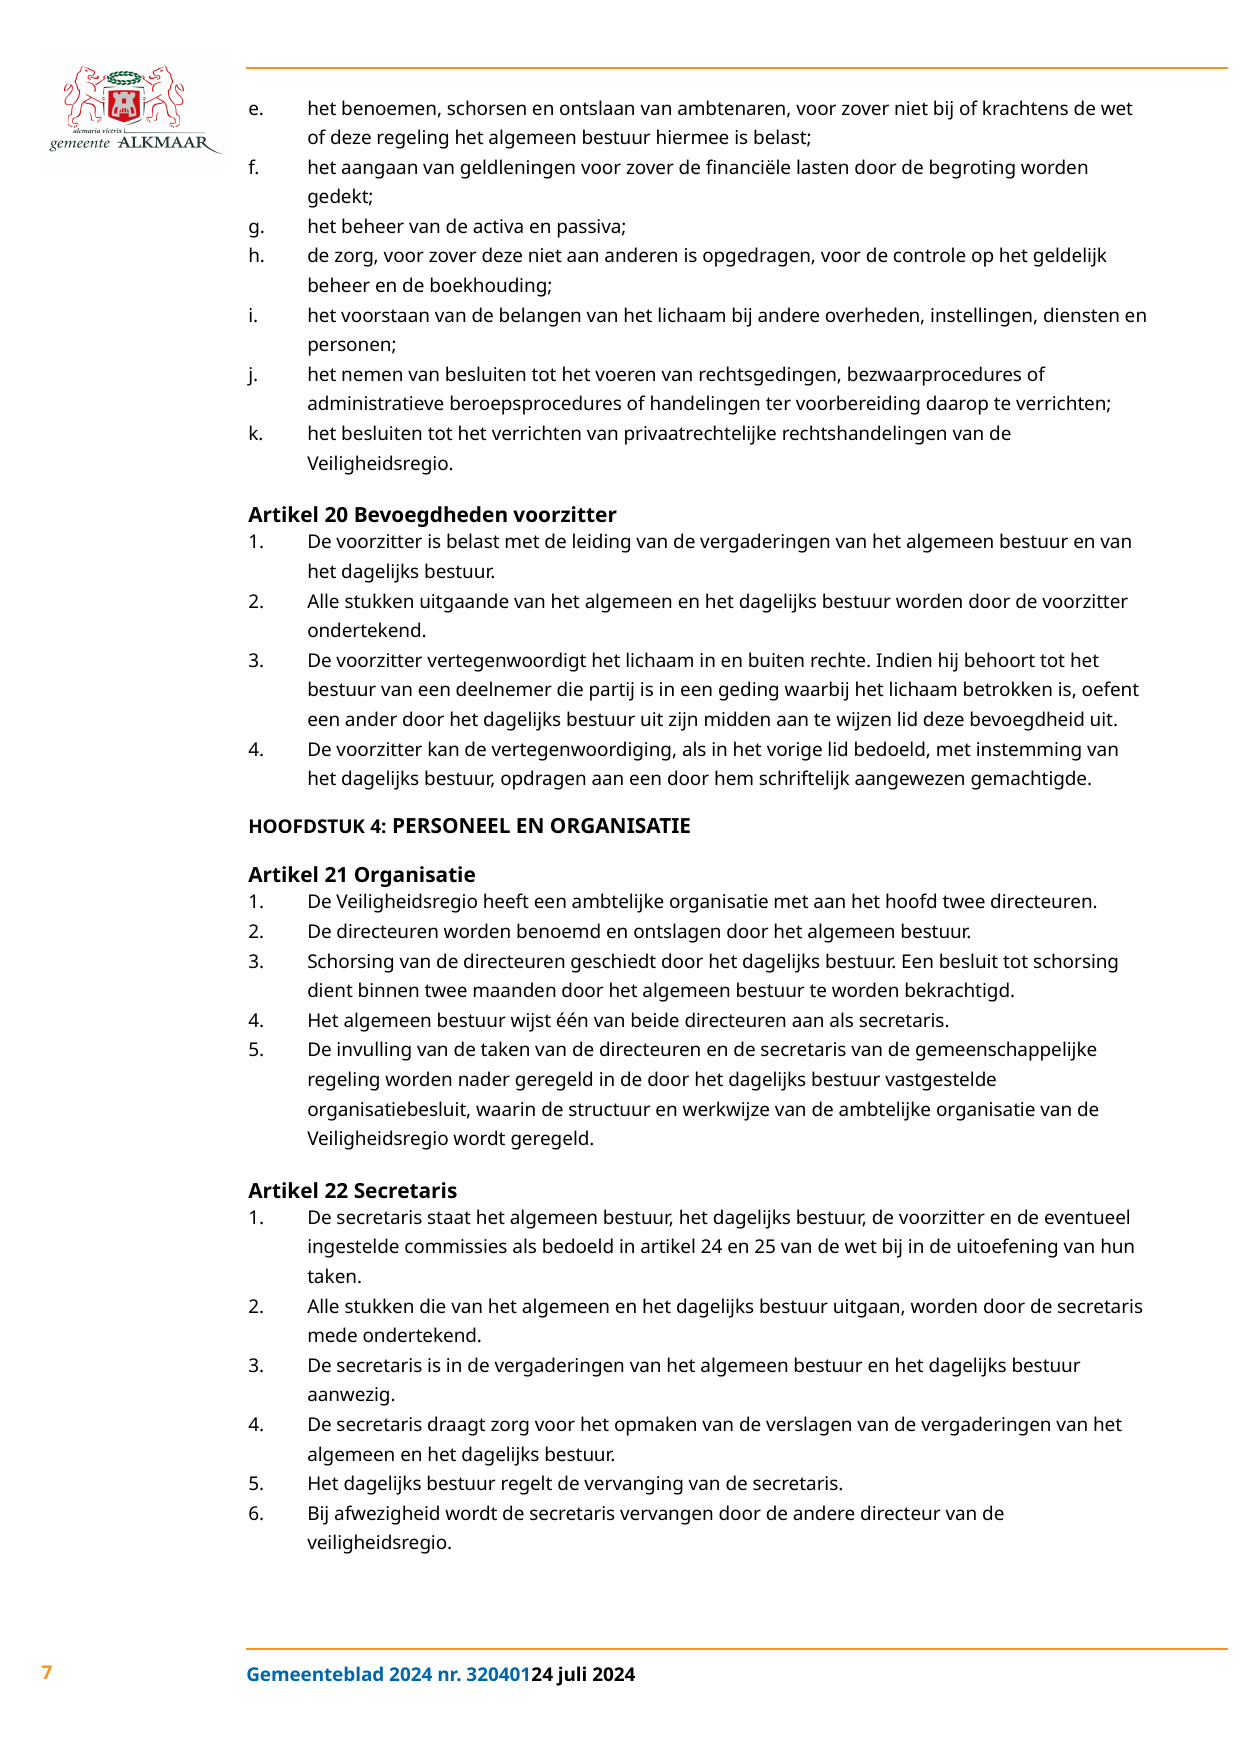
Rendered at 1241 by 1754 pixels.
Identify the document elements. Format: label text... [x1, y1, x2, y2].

list het aangaan van geldleningen voor zover de financiële lasten door de begroting worden gedekt; [248, 154, 1152, 209]
list De secretaris is in de vergaderingen van het algemeen bestuur en het dagelijks bestuur aanwezig. [248, 1352, 1152, 1407]
list De voorzitter vertegenwoordigt het lichaam in en buiten rechte. Indien hij behoort tot het bestuur van een deelnemer die partij is in een geding waarbij het lichaam betrokken is, oefent een ander door het dagelijks bestuur uit zijn midden aan te wijzen lid deze bevoegdheid uit. [248, 647, 1152, 732]
list het besluiten tot het verrichten van privaatrechtelijke rechtshandelingen van de Veiligheidsregio. [248, 420, 1152, 476]
list Alle stukken uitgaande van het algemeen en het dagelijks bestuur worden door de voorzitter ondertekend. [248, 588, 1152, 643]
list het beheer van de activa en passiva; [248, 213, 1152, 239]
list Het dagelijks bestuur regelt de vervanging van de secretaris. [248, 1470, 1152, 1496]
list De directeuren worden benoemd en ontslagen door het algemeen bestuur. [248, 918, 1152, 944]
list het benoemen, schorsen en ontslaan van ambtenaren, voor zover niet bij of krachtens de wet of deze regeling het algemeen bestuur hiermee is belast; [248, 95, 1152, 150]
list De invulling van de taken van de directeuren en de secretaris van de gemeenschappelijke regeling worden nader geregeld in de door het dagelijks bestuur vastgestelde organisatiebesluit, waarin de structuur en werkwijze van de ambtelijke organisatie van de Veiligheidsregio wordt geregeld. [248, 1037, 1152, 1151]
list het voorstaan van de belangen van het lichaam bij andere overheden, instellingen, diensten en personen; [248, 302, 1152, 357]
list De secretaris staat het algemeen bestuur, het dagelijks bestuur, de voorzitter en de eventueel ingestelde commissies als bedoeld in artikel 24 en 25 van de wet bij in de uitoefening van hun taken. [248, 1204, 1152, 1289]
text HOOFDSTUK 4: PERSONEEL EN ORGANISATIE [248, 811, 1152, 839]
text Artikel 22 Secretaris [248, 1176, 1152, 1204]
list de zorg, voor zover deze niet aan anderen is opgedragen, voor de controle op het geldelijk beheer en de boekhouding; [248, 243, 1152, 298]
list Alle stukken die van het algemeen en het dagelijks bestuur uitgaan, worden door de secretaris mede ondertekend. [248, 1293, 1152, 1348]
text Artikel 21 Organisatie [248, 860, 1152, 889]
list De voorzitter is belast met de leiding van de vergaderingen van het algemeen bestuur en van het dagelijks bestuur. [248, 529, 1152, 584]
list Het algemeen bestuur wijst één van beide directeuren aan als secretaris. [248, 1007, 1152, 1033]
list De Veiligheidsregio heeft een ambtelijke organisatie met aan het hoofd twee directeuren. [248, 889, 1152, 914]
list het nemen van besluiten tot het voeren van rechtsgedingen, bezwaarprocedures of administratieve beroepsprocedures of handelingen ter voorbereiding daarop te verrichten; [248, 361, 1152, 416]
text Artikel 20 Bevoegdheden voorzitter [248, 500, 1152, 529]
picture [41, 47, 231, 172]
list De secretaris draagt zorg voor het opmaken van de verslagen van de vergaderingen van het algemeen en het dagelijks bestuur. [248, 1411, 1152, 1467]
list Schorsing van de directeuren geschiedt door het dagelijks bestuur. Een besluit tot schorsing dient binnen twee maanden door het algemeen bestuur te worden bekrachtigd. [248, 948, 1152, 1003]
list Bij afwezigheid wordt de secretaris vervangen door de andere directeur van de veiligheidsregio. [248, 1500, 1152, 1555]
list De voorzitter kan de vertegenwoordiging, als in het vorige lid bedoeld, met instemming van het dagelijks bestuur, opdragen aan een door hem schriftelijk aangewezen gemachtigde. [248, 736, 1152, 791]
